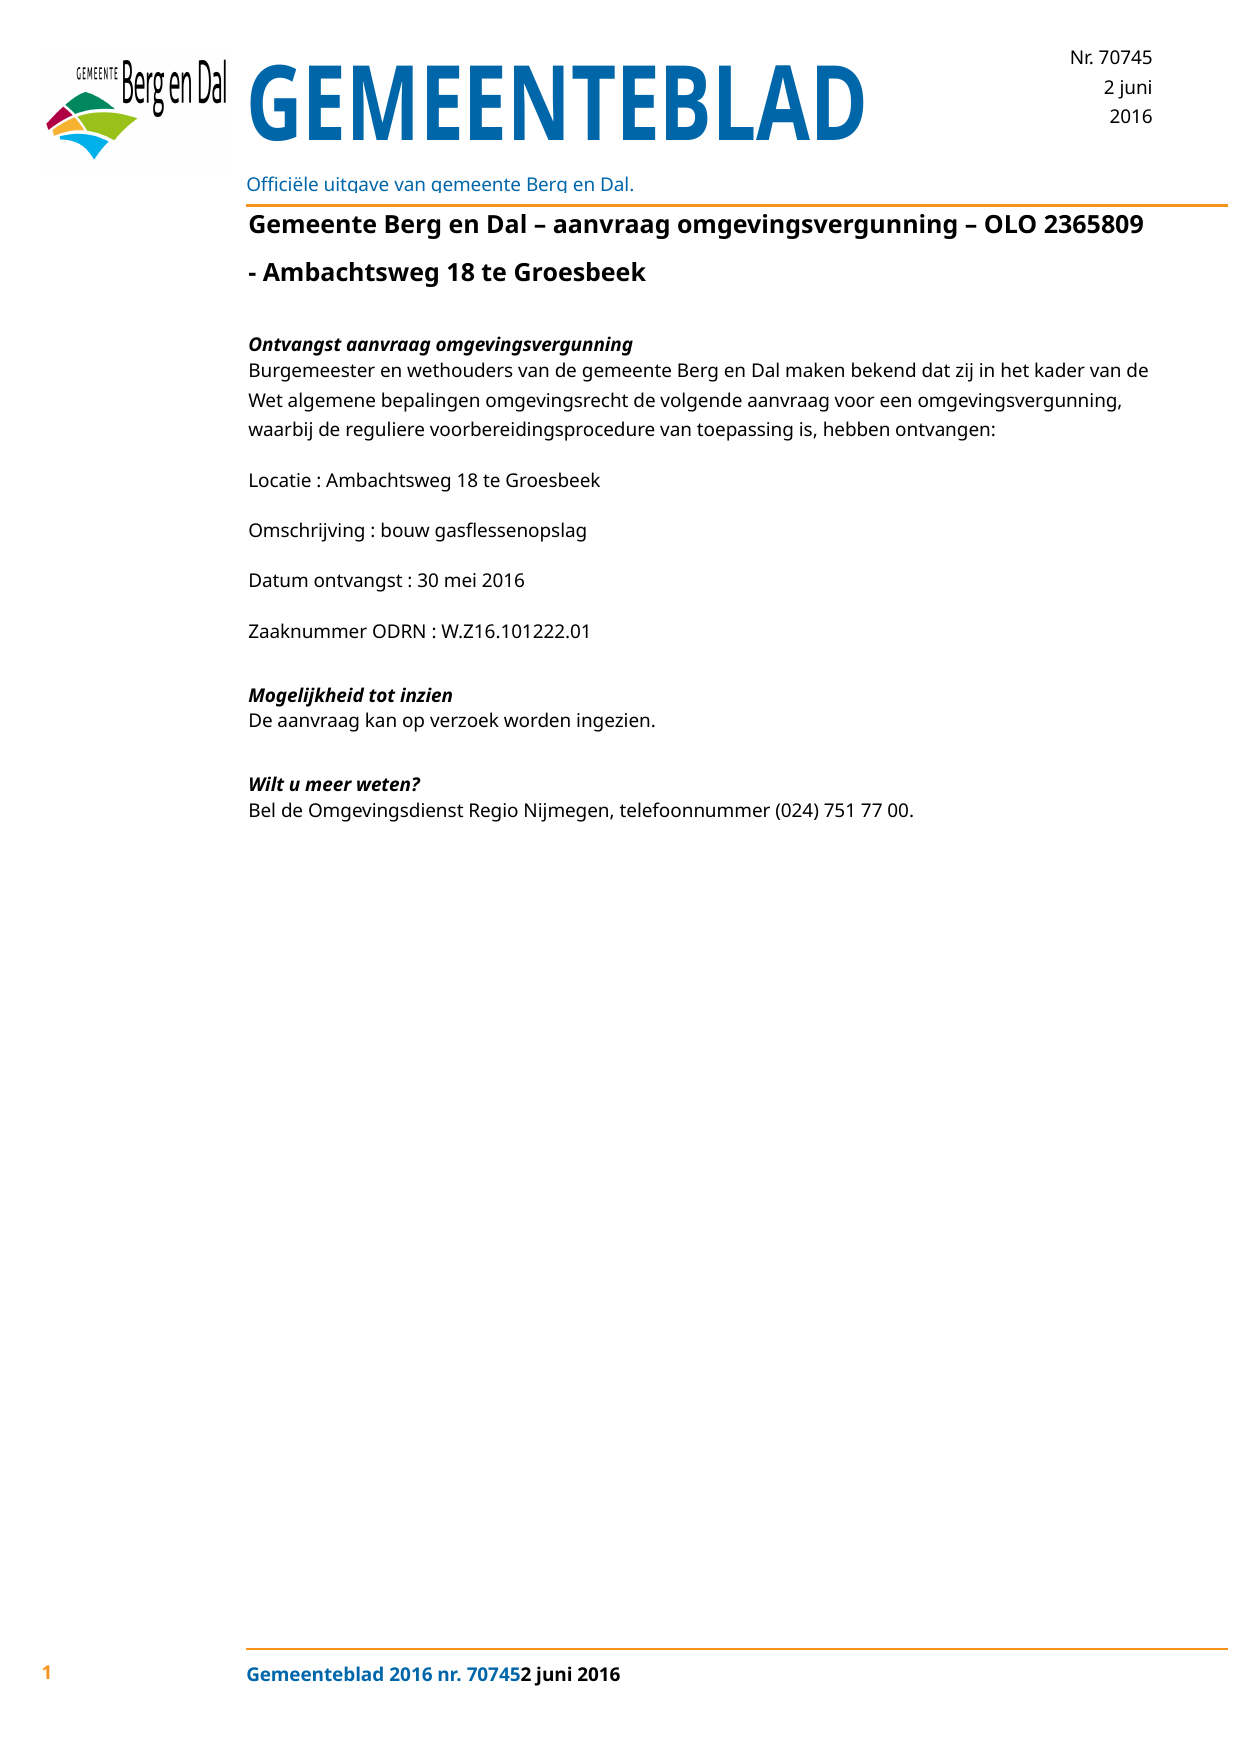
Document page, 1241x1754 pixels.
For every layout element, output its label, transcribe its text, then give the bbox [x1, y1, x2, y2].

text Locatie : Ambachtsweg 18 te Groesbeek [248, 467, 1152, 492]
text Wilt u meer weten? [248, 772, 1152, 797]
text Burgemeester en wethouders van de gemeente Berg en Dal maken bekend dat zij in het kader van de Wet algemene bepalingen omgevingsrecht de volgende aanvraag voor een omgevingsvergunning, waarbij de reguliere voorbereidingsprocedure van toepassing is, hebben ontvangen: [248, 357, 1152, 442]
text Omschrijving : bouw gasflessenopslag [248, 517, 1152, 543]
text Ontvangst aanvraag omgevingsvergunning [248, 331, 1152, 357]
picture [41, 47, 231, 172]
text Datum ontvangst : 30 mei 2016 [248, 568, 1152, 593]
text Gemeente Berg en Dal – aanvraag omgevingsvergunning – OLO 2365809 - Ambachtsweg 18 te Groesbeek [248, 207, 1152, 288]
text Zaaknummer ODRN : W.Z16.101222.01 [248, 618, 1152, 644]
text Mogelijkheid tot inzien [248, 682, 1152, 708]
text Bel de Omgevingsdienst Regio Nijmegen, telefoonnummer (024) 751 77 00. [248, 797, 1152, 823]
text De aanvraag kan op verzoek worden ingezien. [248, 708, 1152, 733]
